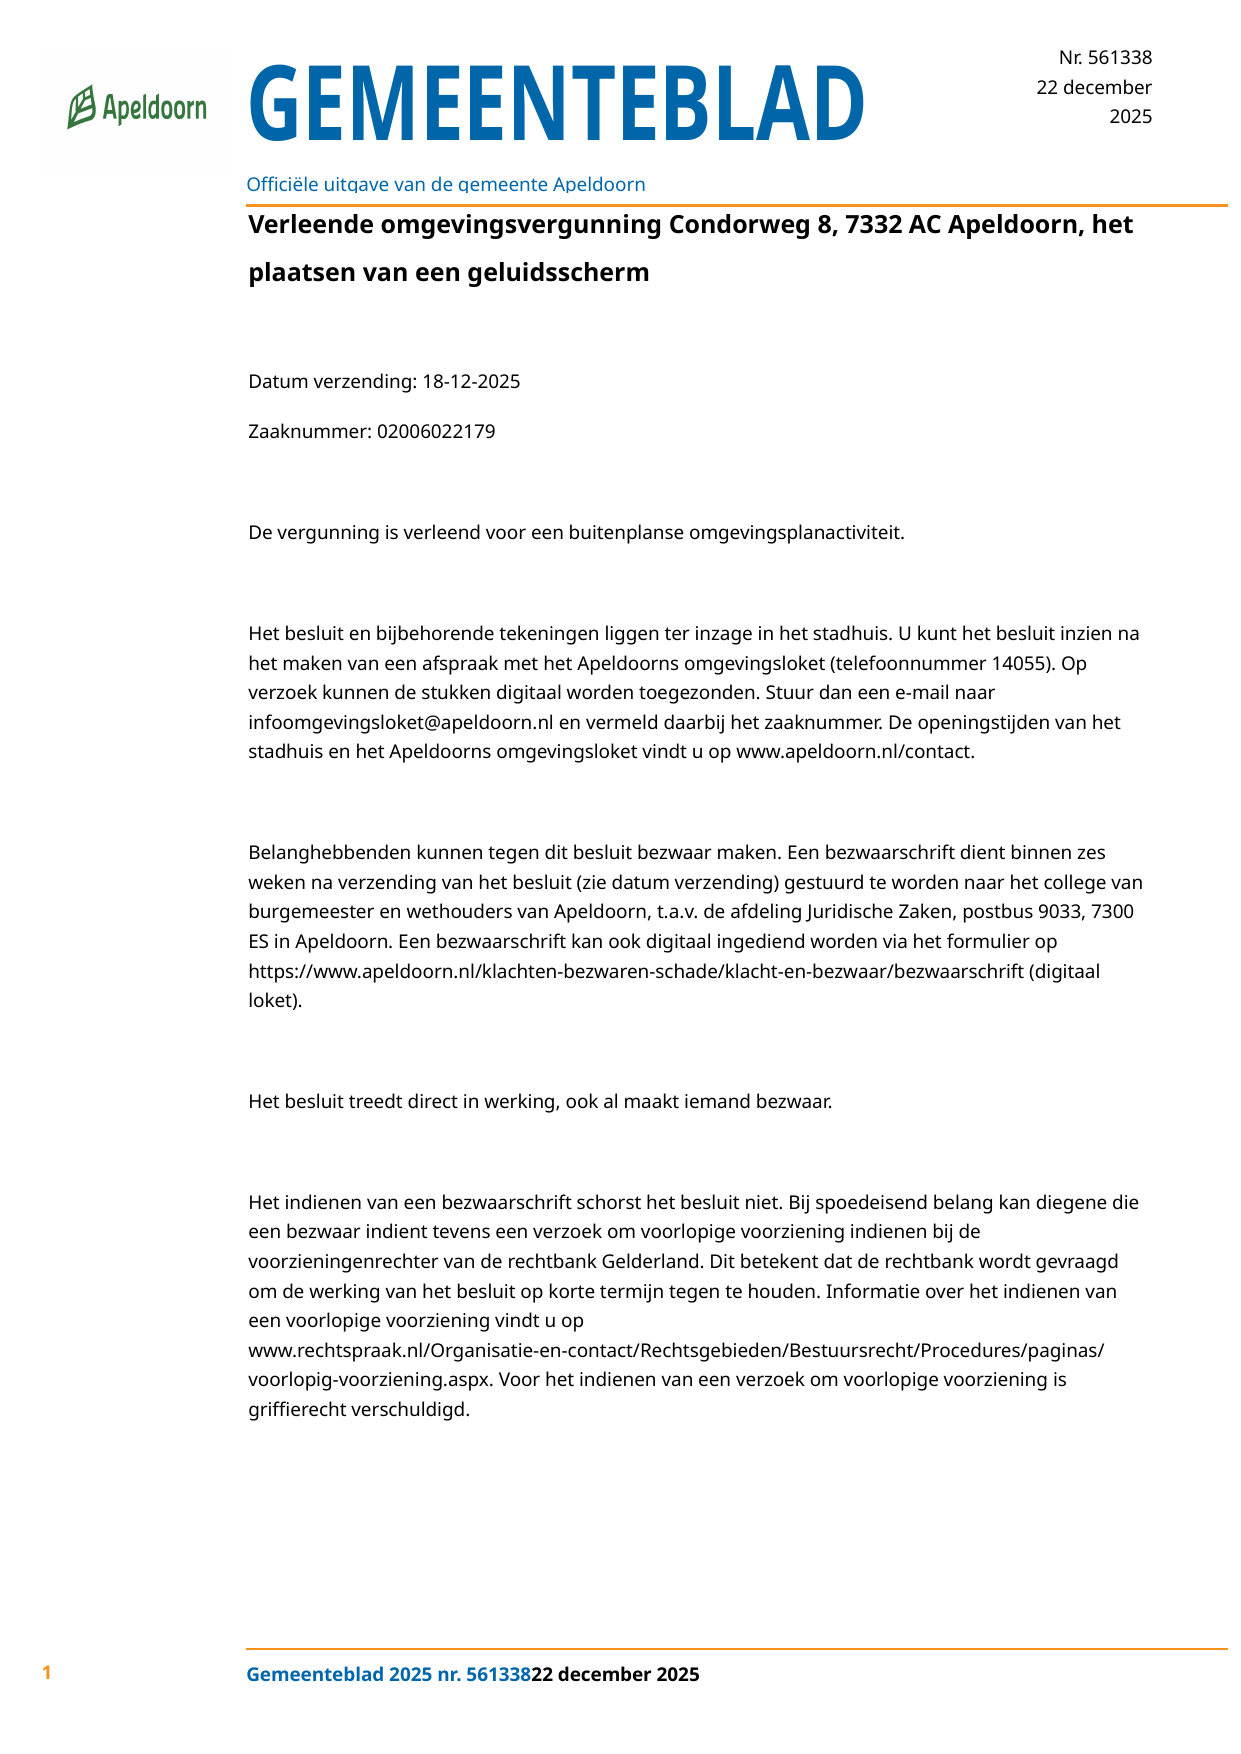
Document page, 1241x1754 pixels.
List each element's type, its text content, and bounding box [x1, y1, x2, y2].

text Verleende omgevingsvergunning Condorweg 8, 7332 AC Apeldoorn, het plaatsen van een geluidsscherm [248, 207, 1152, 288]
text Datum verzending: 18-12-2025 [248, 368, 1152, 394]
text Belanghebbenden kunnen tegen dit besluit bezwaar maken. Een bezwaarschrift dient binnen zes weken na verzending van het besluit (zie datum verzending) gestuurd te worden naar het college van burgemeester en wethouders van Apeldoorn, t.a.v. de afdeling Juridische Zaken, postbus 9033, 7300 ES in Apeldoorn. Een bezwaarschrift kan ook digitaal ingediend worden via het formulier op https://www.apeldoorn.nl/klachten-bezwaren-schade/klacht-en-bezwaar/bezwaarschrift (digitaal loket). [248, 839, 1152, 1013]
text Het indienen van een bezwaarschrift schorst het besluit niet. Bij spoedeisend belang kan diegene die een bezwaar indient tevens een verzoek om voorlopige voorziening indienen bij de voorzieningenrechter van de rechtbank Gelderland. Dit betekent dat de rechtbank wordt gevraagd om de werking van het besluit op korte termijn tegen te houden. Informatie over het indienen van een voorlopige voorziening vindt u op www.rechtspraak.nl/Organisatie-en-contact/Rechtsgebieden/Bestuursrecht/Procedures/paginas/voorlopig-voorziening.aspx. Voor het indienen van een verzoek om voorlopige voorziening is griffierecht verschuldigd. [248, 1189, 1152, 1422]
text De vergunning is verleend voor een buitenplanse omgevingsplanactiviteit. [248, 519, 1152, 545]
text Het besluit en bijbehorende tekeningen liggen ter inzage in het stadhuis. U kunt het besluit inzien na het maken van een afspraak met het Apeldoorns omgevingsloket (telefoonnummer 14055). Op verzoek kunnen de stukken digitaal worden toegezonden. Stuur dan een e-mail naar infoomgevingsloket@apeldoorn.nl en vermeld daarbij het zaaknummer. De openingstijden van het stadhuis en het Apeldoorns omgevingsloket vindt u op www.apeldoorn.nl/contact. [248, 620, 1152, 764]
text Het besluit treedt direct in werking, ook al maakt iemand bezwaar. [248, 1088, 1152, 1114]
picture [41, 47, 231, 172]
text Zaaknummer: 02006022179 [248, 419, 1152, 444]
